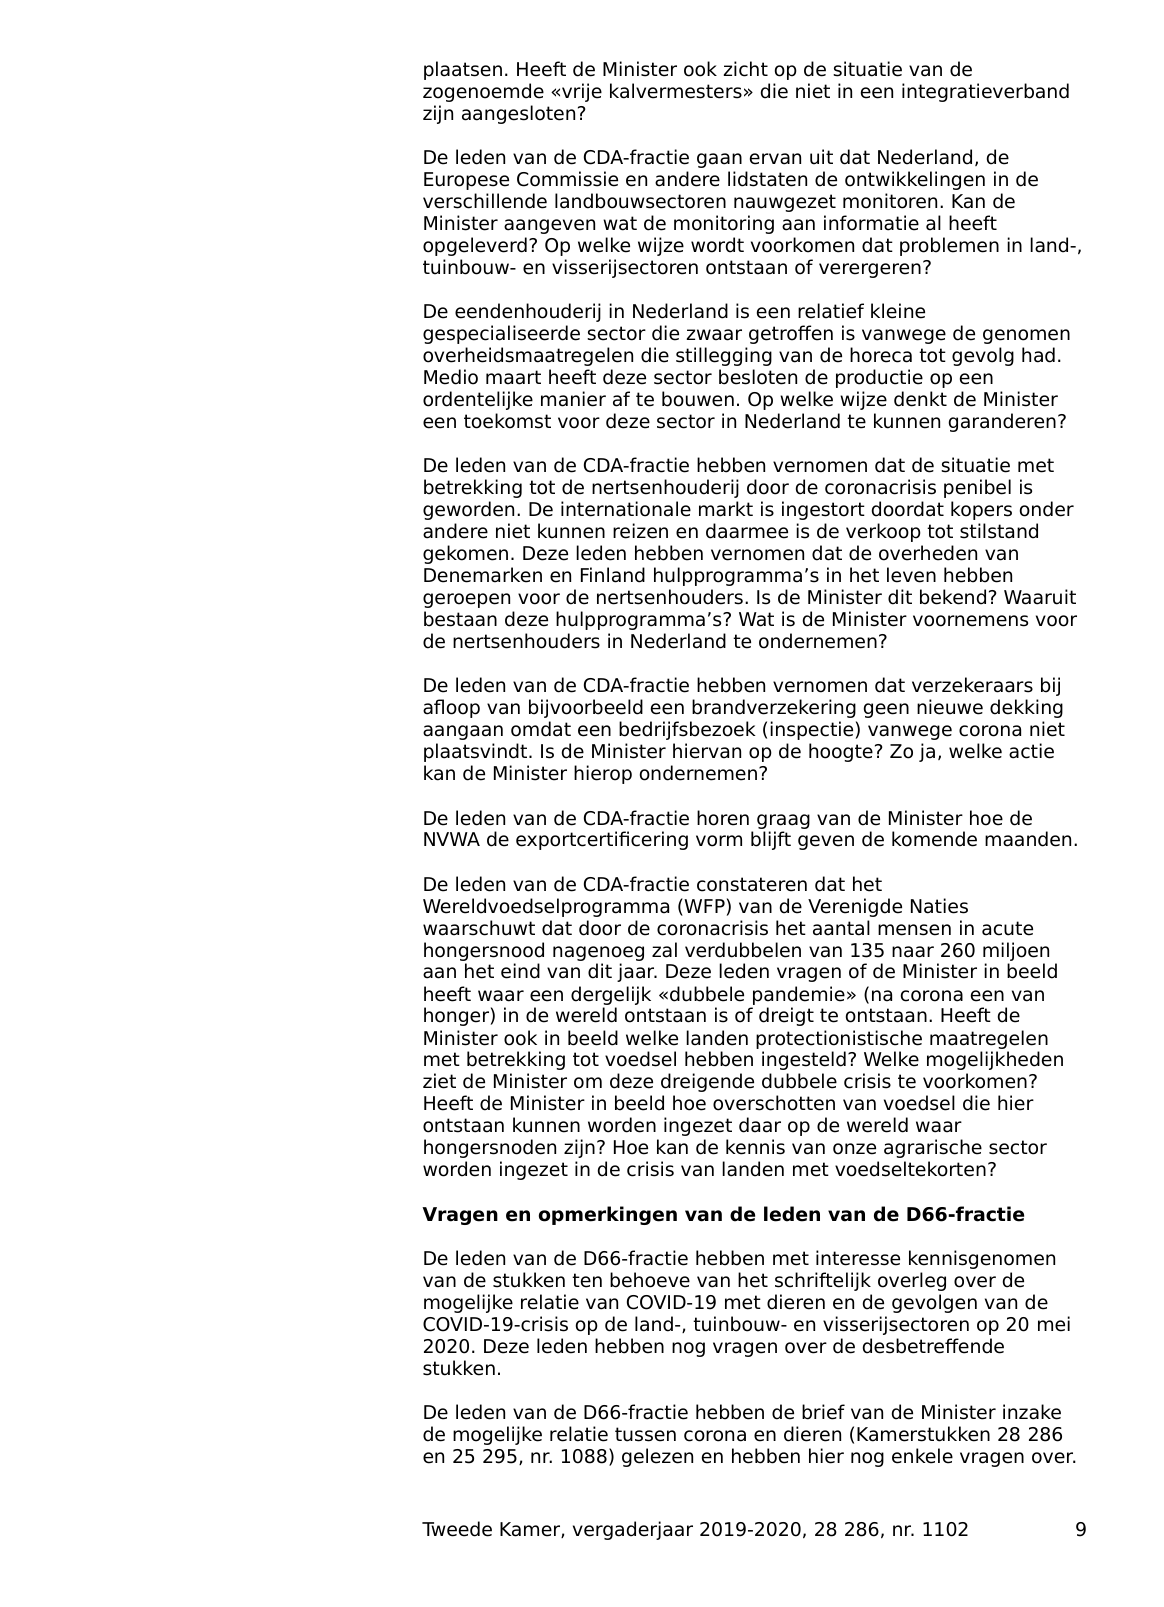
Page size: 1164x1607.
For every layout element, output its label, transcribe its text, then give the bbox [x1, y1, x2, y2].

text De leden van de D66-fractie hebben de brief van de Minister inzake de mogelijke relatie tussen corona en dieren (Kamerstukken 28 286 en 25 295, nr. 1088) gelezen en hebben hier nog enkele vragen over. [422, 1402, 1087, 1468]
text De leden van de CDA-fractie horen graag van de Minister hoe de NVWA de exportcertificering vorm blijft geven de komende maanden. [422, 807, 1087, 851]
text De eendenhouderij in Nederland is een relatief kleine gespecialiseerde sector die zwaar getroffen is vanwege de genomen overheidsmaatregelen die stillegging van de horeca tot gevolg had. Medio maart heeft deze sector besloten de productie op een ordentelijke manier af te bouwen. Op welke wijze denkt de Minister een toekomst voor deze sector in Nederland te kunnen garanderen? [422, 301, 1087, 433]
text De leden van de CDA-fractie constateren dat het Wereldvoedselprogramma (WFP) van de Verenigde Naties waarschuwt dat door de coronacrisis het aantal mensen in acute hongersnood nagenoeg zal verdubbelen van 135 naar 260 miljoen aan het eind van dit jaar. Deze leden vragen of de Minister in beeld heeft waar een dergelijk «dubbele pandemie» (na corona een van honger) in de wereld ontstaan is of dreigt te ontstaan. Heeft de Minister ook in beeld welke landen protectionistische maatregelen met betrekking tot voedsel hebben ingesteld? Welke mogelijkheden ziet de Minister om deze dreigende dubbele crisis te voorkomen? Heeft de Minister in beeld hoe overschotten van voedsel die hier ontstaan kunnen worden ingezet daar op de wereld waar hongersnoden zijn? Hoe kan de kennis van onze agrarische sector worden ingezet in de crisis van landen met voedseltekorten? [422, 873, 1087, 1181]
text plaatsen. Heeft de Minister ook zicht op de situatie van de zogenoemde «vrije kalvermesters» die niet in een integratieverband zijn aangesloten? [422, 59, 1087, 125]
subtitle Vragen en opmerkingen van de leden van de D66-fractie [422, 1203, 1087, 1225]
text De leden van de CDA-fractie hebben vernomen dat de situatie met betrekking tot de nertsenhouderij door de coronacrisis penibel is geworden. De internationale markt is ingestort doordat kopers onder andere niet kunnen reizen en daarmee is de verkoop tot stilstand gekomen. Deze leden hebben vernomen dat de overheden van Denemarken en Finland hulpprogramma’s in het leven hebben geroepen voor de nertsenhouders. Is de Minister dit bekend? Waaruit bestaan deze hulpprogramma’s? Wat is de Minister voornemens voor de nertsenhouders in Nederland te ondernemen? [422, 455, 1087, 653]
text De leden van de CDA-fractie gaan ervan uit dat Nederland, de Europese Commissie en andere lidstaten de ontwikkelingen in de verschillende landbouwsectoren nauwgezet monitoren. Kan de Minister aangeven wat de monitoring aan informatie al heeft opgeleverd? Op welke wijze wordt voorkomen dat problemen in land-, tuinbouw- en visserijsectoren ontstaan of verergeren? [422, 147, 1087, 279]
text De leden van de D66-fractie hebben met interesse kennisgenomen van de stukken ten behoeve van het schriftelijk overleg over de mogelijke relatie van COVID-19 met dieren en de gevolgen van de COVID-19-crisis op de land-, tuinbouw- en visserijsectoren op 20 mei 2020. Deze leden hebben nog vragen over de desbetreffende stukken. [422, 1248, 1087, 1379]
text De leden van de CDA-fractie hebben vernomen dat verzekeraars bij afloop van bijvoorbeeld een brandverzekering geen nieuwe dekking aangaan omdat een bedrijfsbezoek (inspectie) vanwege corona niet plaatsvindt. Is de Minister hiervan op de hoogte? Zo ja, welke actie kan de Minister hierop ondernemen? [422, 675, 1087, 785]
